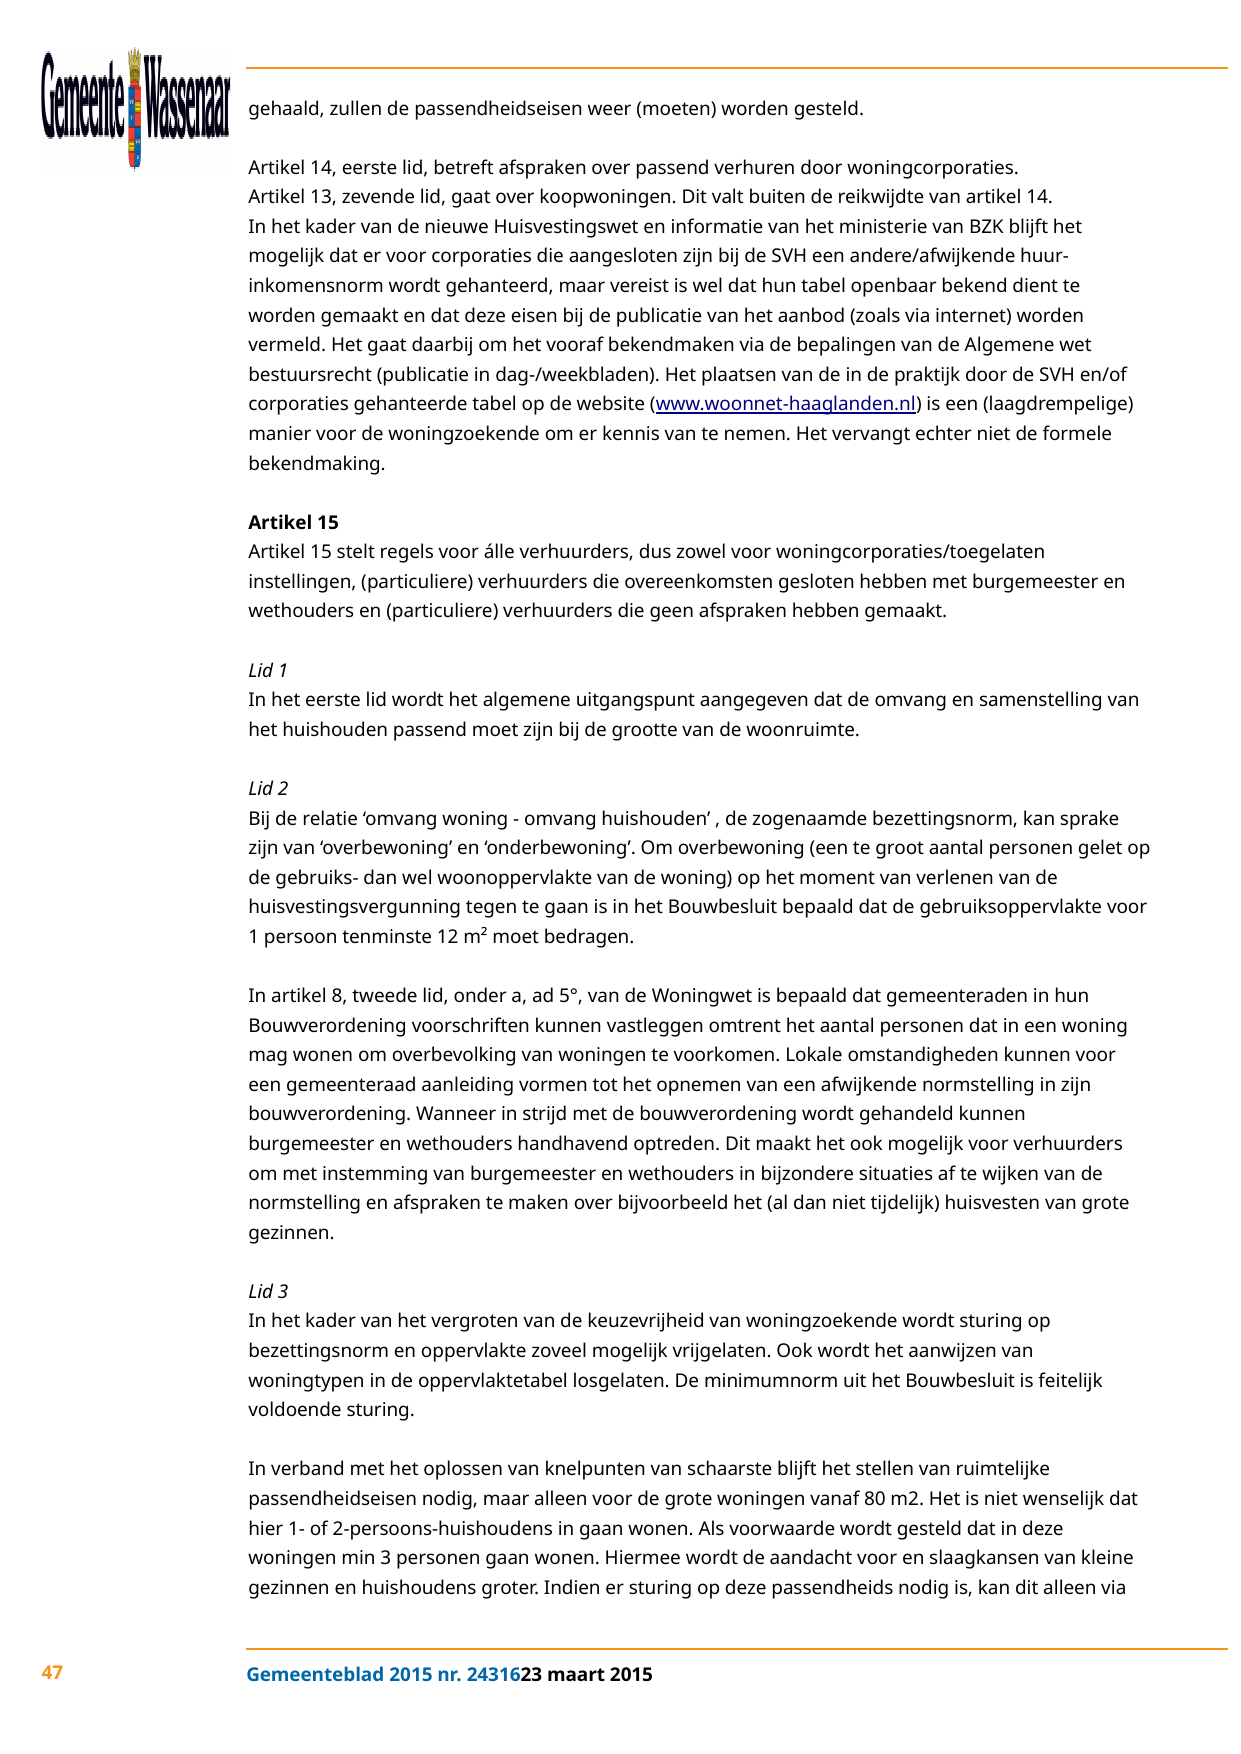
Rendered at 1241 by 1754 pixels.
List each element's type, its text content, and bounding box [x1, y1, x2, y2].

text Lid 3 [248, 1278, 1152, 1304]
text Artikel 14, eerste lid, betreft afspraken over passend verhuren door woningcorporaties. [248, 154, 1152, 180]
text Artikel 15 stelt regels voor álle verhuurders, dus zowel voor woningcorporaties/toegelaten instellingen, (particuliere) verhuurders die overeenkomsten gesloten hebben met burgemeester en wethouders en (particuliere) verhuurders die geen afspraken hebben gemaakt. [248, 538, 1152, 623]
text Bij de relatie ‘omvang woning - omvang huishouden’ , de zogenaamde bezettingsnorm, kan sprake zijn van ‘overbewoning’ en ‘onderbewoning’. Om overbewoning (een te groot aantal personen gelet op de gebruiks- dan wel woonoppervlakte van de woning) op het moment van verlenen van de huisvestingsvergunning tegen te gaan is in het Bouwbesluit bepaald dat de gebruiksoppervlakte voor 1 persoon tenminste 12 m² moet bedragen. [248, 805, 1152, 949]
text In het kader van het vergroten van de keuzevrijheid van woningzoekende wordt sturing op bezettingsnorm en oppervlakte zoveel mogelijk vrijgelaten. Ook wordt het aanwijzen van woningtypen in de oppervlaktetabel losgelaten. De minimumnorm uit het Bouwbesluit is feitelijk voldoende sturing. [248, 1308, 1152, 1422]
text In artikel 8, tweede lid, onder a, ad 5°, van de Woningwet is bepaald dat gemeenteraden in hun Bouwverordening voorschriften kunnen vastleggen omtrent het aantal personen dat in een woning mag wonen om overbevolking van woningen te voorkomen. Lokale omstandigheden kunnen voor een gemeenteraad aanleiding vormen tot het opnemen van een afwijkende normstelling in zijn bouwverordening. Wanneer in strijd met de bouwverordening wordt gehandeld kunnen burgemeester en wethouders handhavend optreden. Dit maakt het ook mogelijk voor verhuurders om met instemming van burgemeester en wethouders in bijzondere situaties af te wijken van de normstelling en afspraken te maken over bijvoorbeeld het (al dan niet tijdelijk) huisvesten van grote gezinnen. [248, 982, 1152, 1245]
text In het eerste lid wordt het algemene uitgangspunt aangegeven dat de omvang en samenstelling van het huishouden passend moet zijn bij de grootte van de woonruimte. [248, 686, 1152, 742]
text In het kader van de nieuwe Huisvestingswet en informatie van het ministerie van BZK blijft het mogelijk dat er voor corporaties die aangesloten zijn bij de SVH een andere/afwijkende huur-inkomensnorm wordt gehanteerd, maar vereist is wel dat hun tabel openbaar bekend dient te worden gemaakt en dat deze eisen bij de publicatie van het aanbod (zoals via internet) worden vermeld. Het gaat daarbij om het vooraf bekendmaken via de bepalingen van de Algemene wet bestuursrecht (publicatie in dag-/weekbladen). Het plaatsen van de in de praktijk door de SVH en/of corporaties gehanteerde tabel op de website (www.woonnet-haaglanden.nl) is een (laagdrempelige) manier voor de woningzoekende om er kennis van te nemen. Het vervangt echter niet de formele bekendmaking. [248, 213, 1152, 476]
text Artikel 15 [248, 509, 1152, 535]
text Lid 1 [248, 657, 1152, 683]
text Lid 2 [248, 775, 1152, 801]
text gehaald, zullen de passendheidseisen weer (moeten) worden gesteld. [248, 95, 1152, 121]
text Artikel 13, zevende lid, gaat over koopwoningen. Dit valt buiten de reikwijdte van artikel 14. [248, 183, 1152, 209]
picture [41, 47, 231, 172]
text In verband met het oplossen van knelpunten van schaarste blijft het stellen van ruimtelijke passendheidseisen nodig, maar alleen voor de grote woningen vanaf 80 m2. Het is niet wenselijk dat hier 1- of 2-persoons-huishoudens in gaan wonen. Als voorwaarde wordt gesteld dat in deze woningen min 3 personen gaan wonen. Hiermee wordt de aandacht voor en slaagkansen van kleine gezinnen en huishoudens groter. Indien er sturing op deze passendheids nodig is, kan dit alleen via [248, 1456, 1152, 1600]
